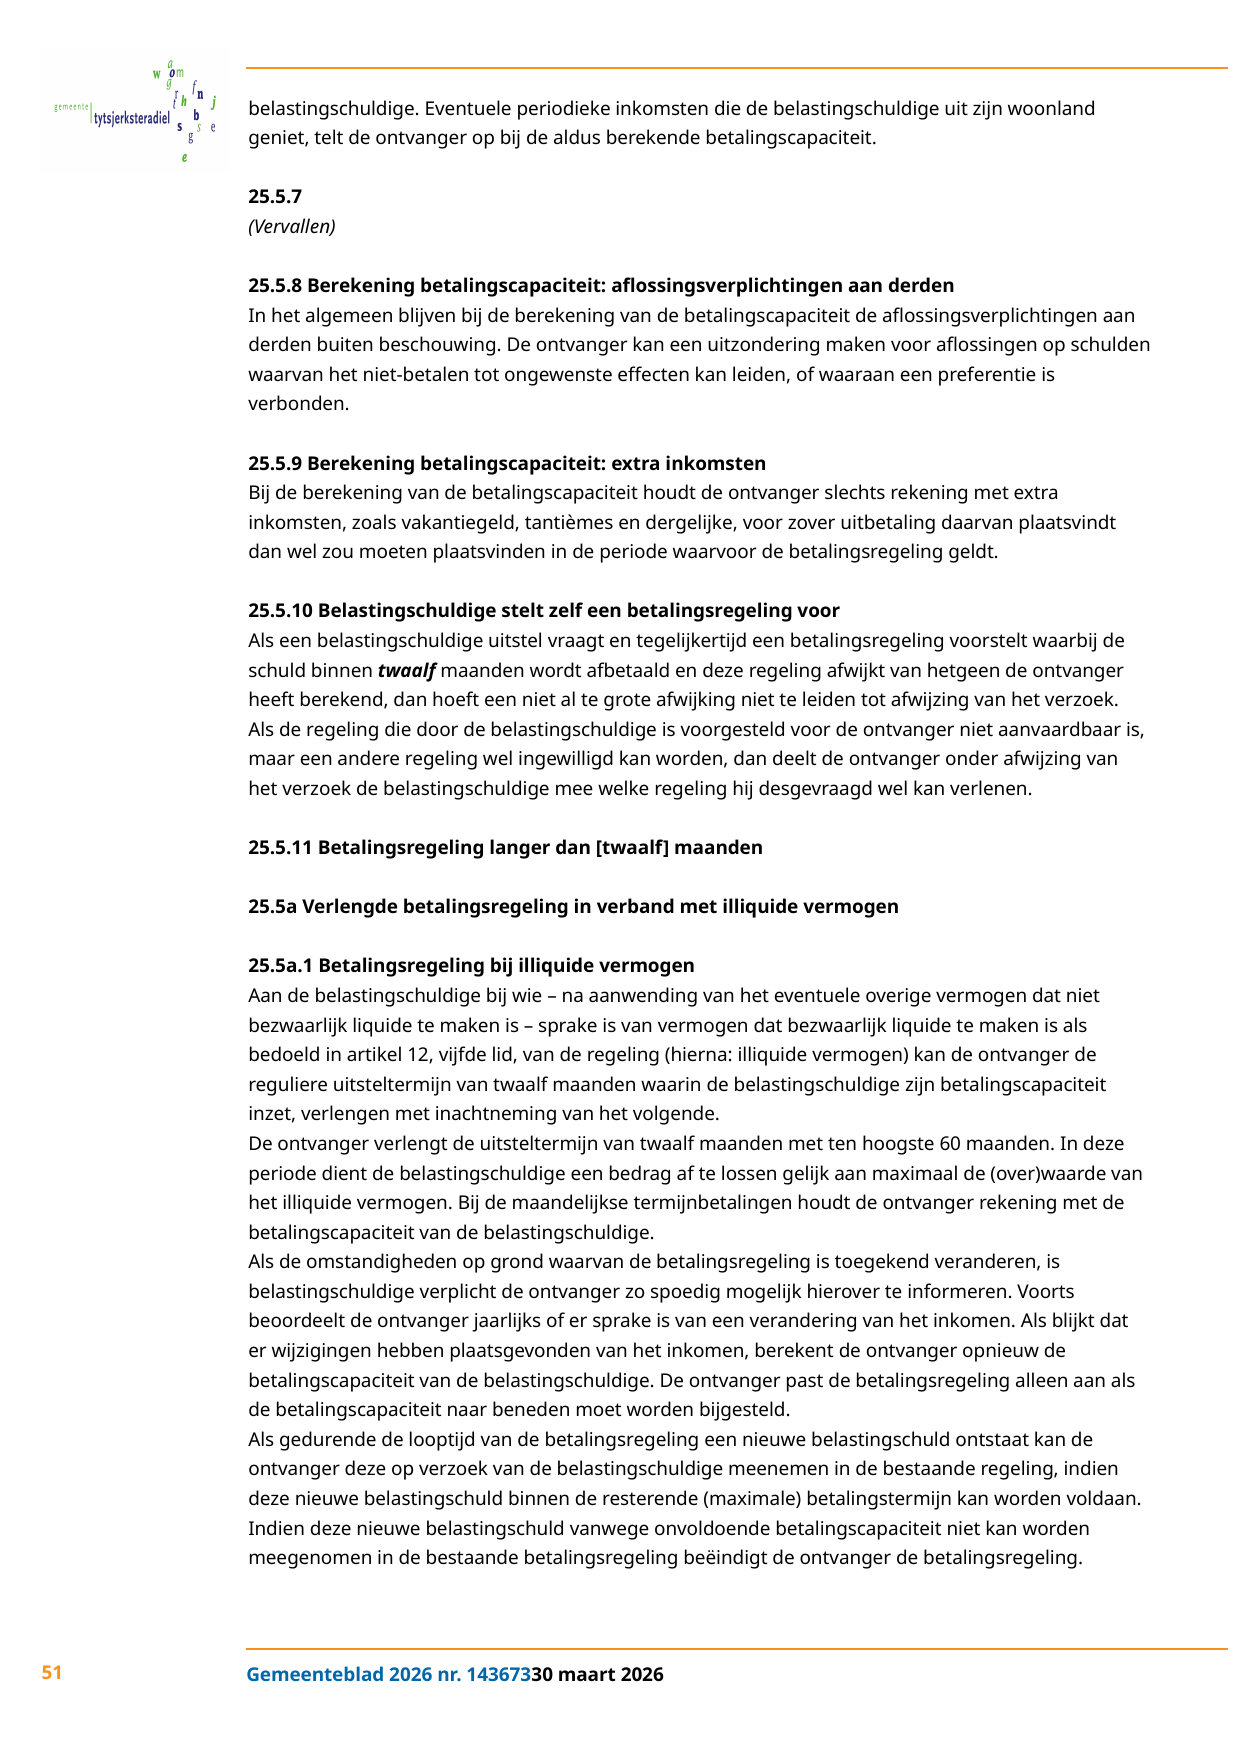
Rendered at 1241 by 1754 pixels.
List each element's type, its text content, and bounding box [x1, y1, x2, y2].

text 25.5.7 [248, 183, 1152, 209]
text 25.5a.1 Betalingsregeling bij illiquide vermogen [248, 953, 1152, 978]
text In het algemeen blijven bij de berekening van de betalingscapaciteit de aflossingsverplichtingen aan derden buiten beschouwing. De ontvanger kan een uitzondering maken voor aflossingen op schulden waarvan het niet-betalen tot ongewenste effecten kan leiden, of waaraan een preferentie is verbonden. [248, 302, 1152, 416]
text Als de regeling die door de belastingschuldige is voorgesteld voor de ontvanger niet aanvaardbaar is, maar een andere regeling wel ingewilligd kan worden, dan deelt de ontvanger onder afwijzing van het verzoek de belastingschuldige mee welke regeling hij desgevraagd wel kan verlenen. [248, 716, 1152, 801]
text Bij de berekening van de betalingscapaciteit houdt de ontvanger slechts rekening met extra inkomsten, zoals vakantiegeld, tantièmes en dergelijke, voor zover uitbetaling daarvan plaatsvindt dan wel zou moeten plaatsvinden in de periode waarvoor de betalingsregeling geldt. [248, 479, 1152, 564]
text Als een belastingschuldige uitstel vraagt en tegelijkertijd een betalingsregeling voorstelt waarbij de schuld binnen twaalf maanden wordt afbetaald en deze regeling afwijkt van hetgeen de ontvanger heeft berekend, dan hoeft een niet al te grote afwijking niet te leiden tot afwijzing van het verzoek. [248, 627, 1152, 712]
text 25.5.10 Belastingschuldige stelt zelf een betalingsregeling voor [248, 598, 1152, 623]
text 25.5.8 Berekening betalingscapaciteit: aflossingsverplichtingen aan derden [248, 272, 1152, 298]
text 25.5.11 Betalingsregeling langer dan [twaalf] maanden [248, 834, 1152, 860]
text (Vervallen) [248, 213, 1152, 239]
text Aan de belastingschuldige bij wie – na aanwending van het eventuele overige vermogen dat niet bezwaarlijk liquide te maken is – sprake is van vermogen dat bezwaarlijk liquide te maken is als bedoeld in artikel 12, vijfde lid, van de regeling (hierna: illiquide vermogen) kan de ontvanger de reguliere uitsteltermijn van twaalf maanden waarin de belastingschuldige zijn betalingscapaciteit inzet, verlengen met inachtneming van het volgende. [248, 982, 1152, 1126]
text De ontvanger verlengt de uitsteltermijn van twaalf maanden met ten hoogste 60 maanden. In deze periode dient de belastingschuldige een bedrag af te lossen gelijk aan maximaal de (over)waarde van het illiquide vermogen. Bij de maandelijkse termijnbetalingen houdt de ontvanger rekening met de betalingscapaciteit van de belastingschuldige. [248, 1130, 1152, 1245]
text 25.5.9 Berekening betalingscapaciteit: extra inkomsten [248, 450, 1152, 476]
text belastingschuldige. Eventuele periodieke inkomsten die de belastingschuldige uit zijn woonland geniet, telt de ontvanger op bij de aldus berekende betalingscapaciteit. [248, 95, 1152, 150]
picture [41, 47, 231, 172]
text Als de omstandigheden op grond waarvan de betalingsregeling is toegekend veranderen, is belastingschuldige verplicht de ontvanger zo spoedig mogelijk hierover te informeren. Voorts beoordeelt de ontvanger jaarlijks of er sprake is van een verandering van het inkomen. Als blijkt dat er wijzigingen hebben plaatsgevonden van het inkomen, berekent de ontvanger opnieuw de betalingscapaciteit van de belastingschuldige. De ontvanger past de betalingsregeling alleen aan als de betalingscapaciteit naar beneden moet worden bijgesteld. [248, 1248, 1152, 1422]
text 25.5a Verlengde betalingsregeling in verband met illiquide vermogen [248, 893, 1152, 919]
text Als gedurende de looptijd van de betalingsregeling een nieuwe belastingschuld ontstaat kan de ontvanger deze op verzoek van de belastingschuldige meenemen in de bestaande regeling, indien deze nieuwe belastingschuld binnen de resterende (maximale) betalingstermijn kan worden voldaan. Indien deze nieuwe belastingschuld vanwege onvoldoende betalingscapaciteit niet kan worden meegenomen in de bestaande betalingsregeling beëindigt de ontvanger de betalingsregeling. [248, 1426, 1152, 1570]
